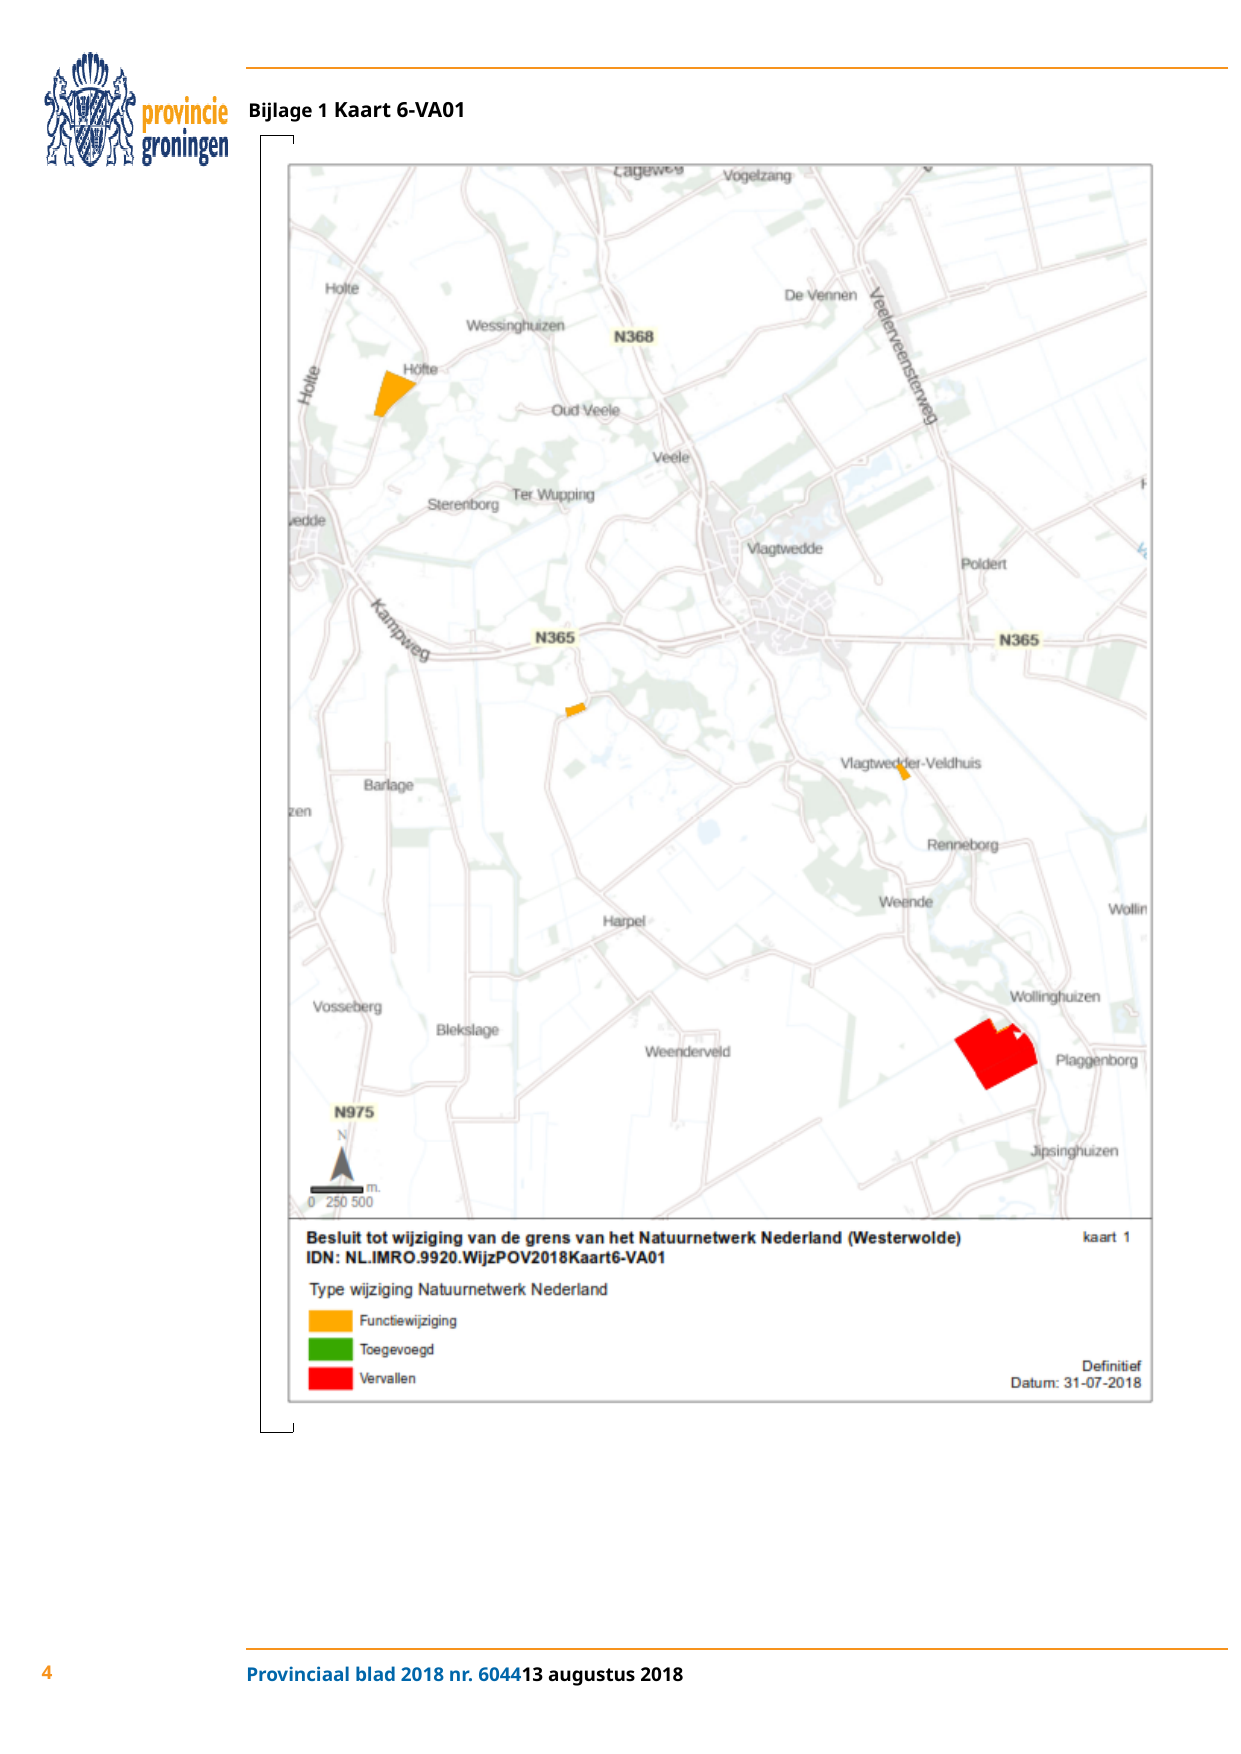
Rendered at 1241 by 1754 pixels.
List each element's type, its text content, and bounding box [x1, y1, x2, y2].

picture [268, 144, 1173, 1423]
picture [41, 47, 231, 172]
text Bijlage 1 Kaart 6-VA01 [248, 95, 1152, 123]
